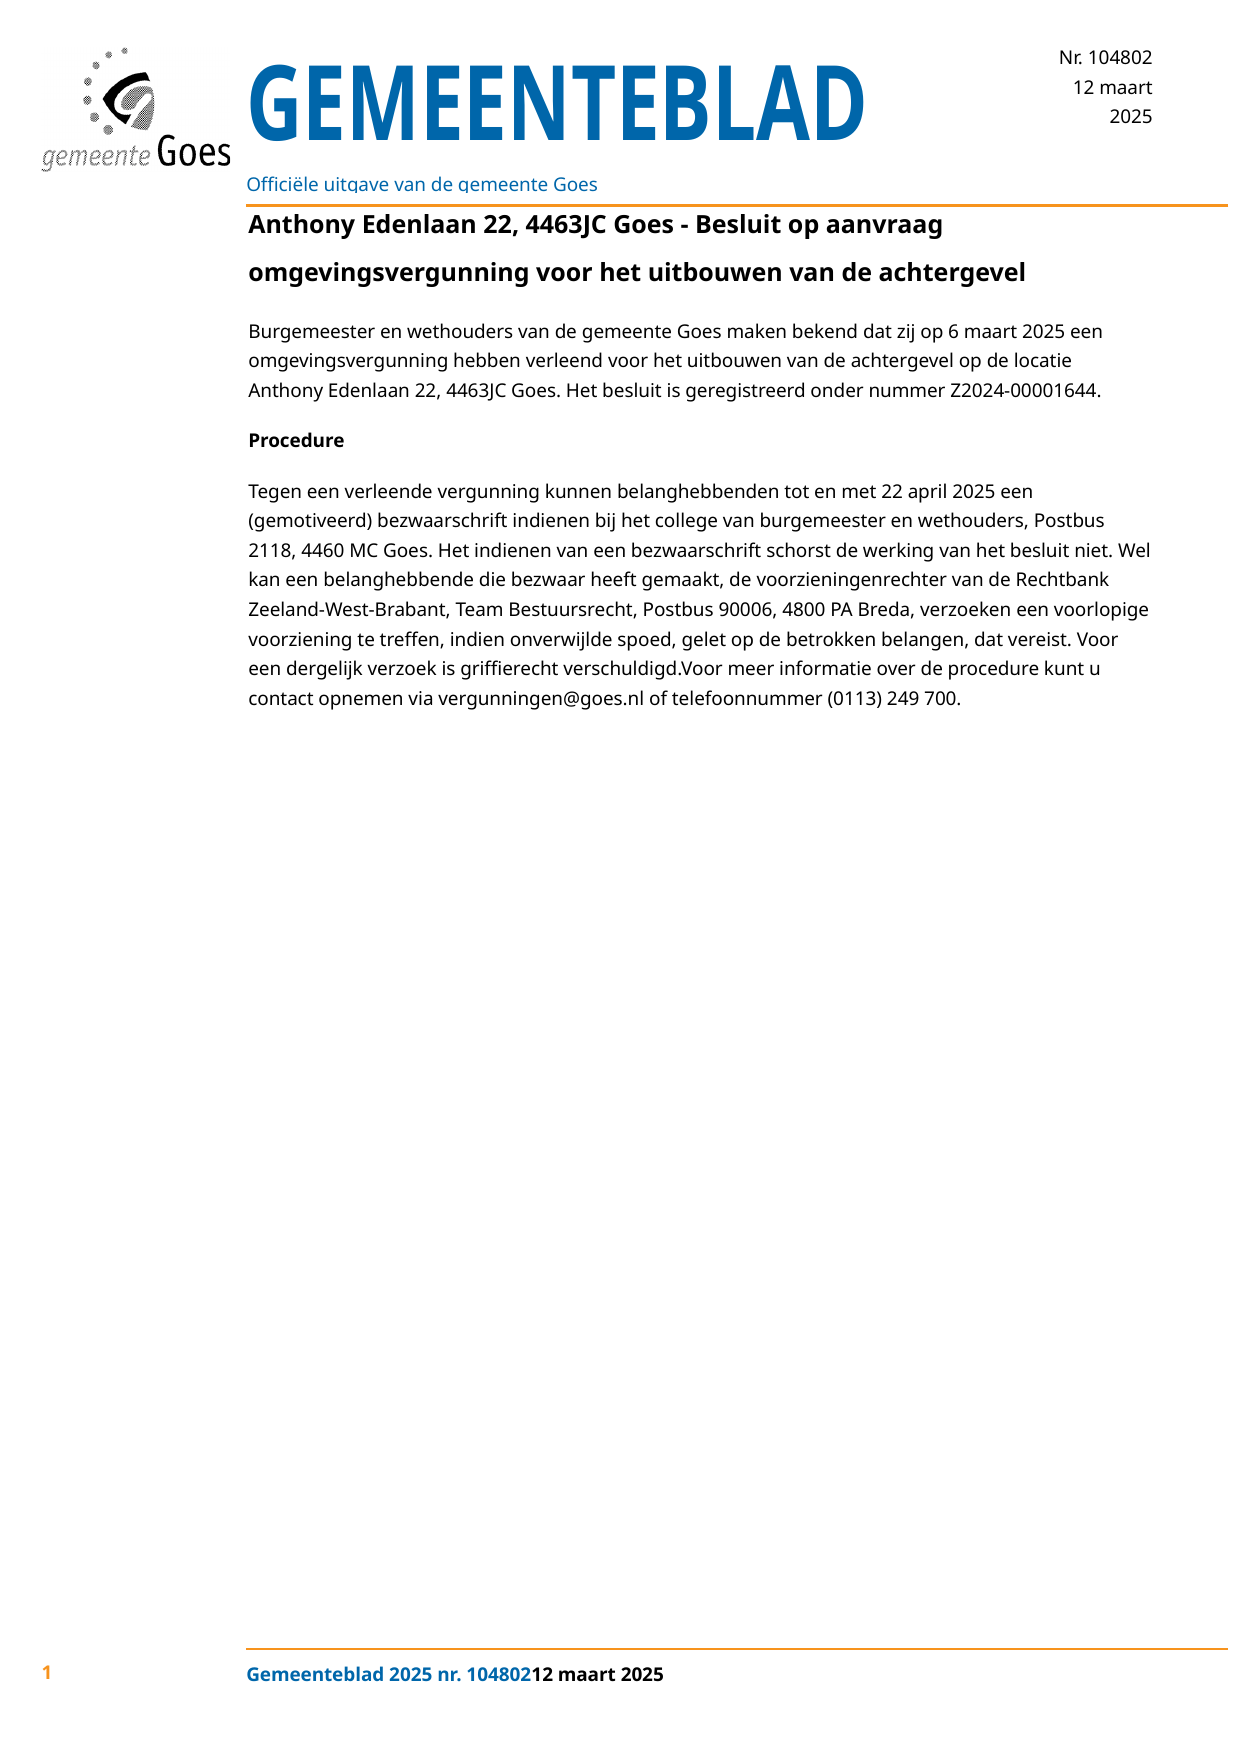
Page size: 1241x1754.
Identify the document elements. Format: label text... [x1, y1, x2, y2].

text Procedure [248, 427, 1152, 453]
picture [41, 47, 231, 172]
text Burgemeester en wethouders van de gemeente Goes maken bekend dat zij op 6 maart 2025 een omgevingsvergunning hebben verleend voor het uitbouwen van de achtergevel op de locatie Anthony Edenlaan 22, 4463JC Goes. Het besluit is geregistreerd onder nummer Z2024-00001644. [248, 318, 1152, 403]
text Tegen een verleende vergunning kunnen belanghebbenden tot en met 22 april 2025 een (gemotiveerd) bezwaarschrift indienen bij het college van burgemeester en wethouders, Postbus 2118, 4460 MC Goes. Het indienen van een bezwaarschrift schorst de werking van het besluit niet. Wel kan een belanghebbende die bezwaar heeft gemaakt, de voorzieningenrechter van de Rechtbank Zeeland-West-Brabant, Team Bestuursrecht, Postbus 90006, 4800 PA Breda, verzoeken een voorlopige voorziening te treffen, indien onverwijlde spoed, gelet op de betrokken belangen, dat vereist. Voor een dergelijk verzoek is griffierecht verschuldigd.Voor meer informatie over de procedure kunt u contact opnemen via vergunningen@goes.nl of telefoonnummer (0113) 249 700. [248, 478, 1152, 711]
text Anthony Edenlaan 22, 4463JC Goes - Besluit op aanvraag omgevingsvergunning voor het uitbouwen van de achtergevel [248, 207, 1152, 288]
